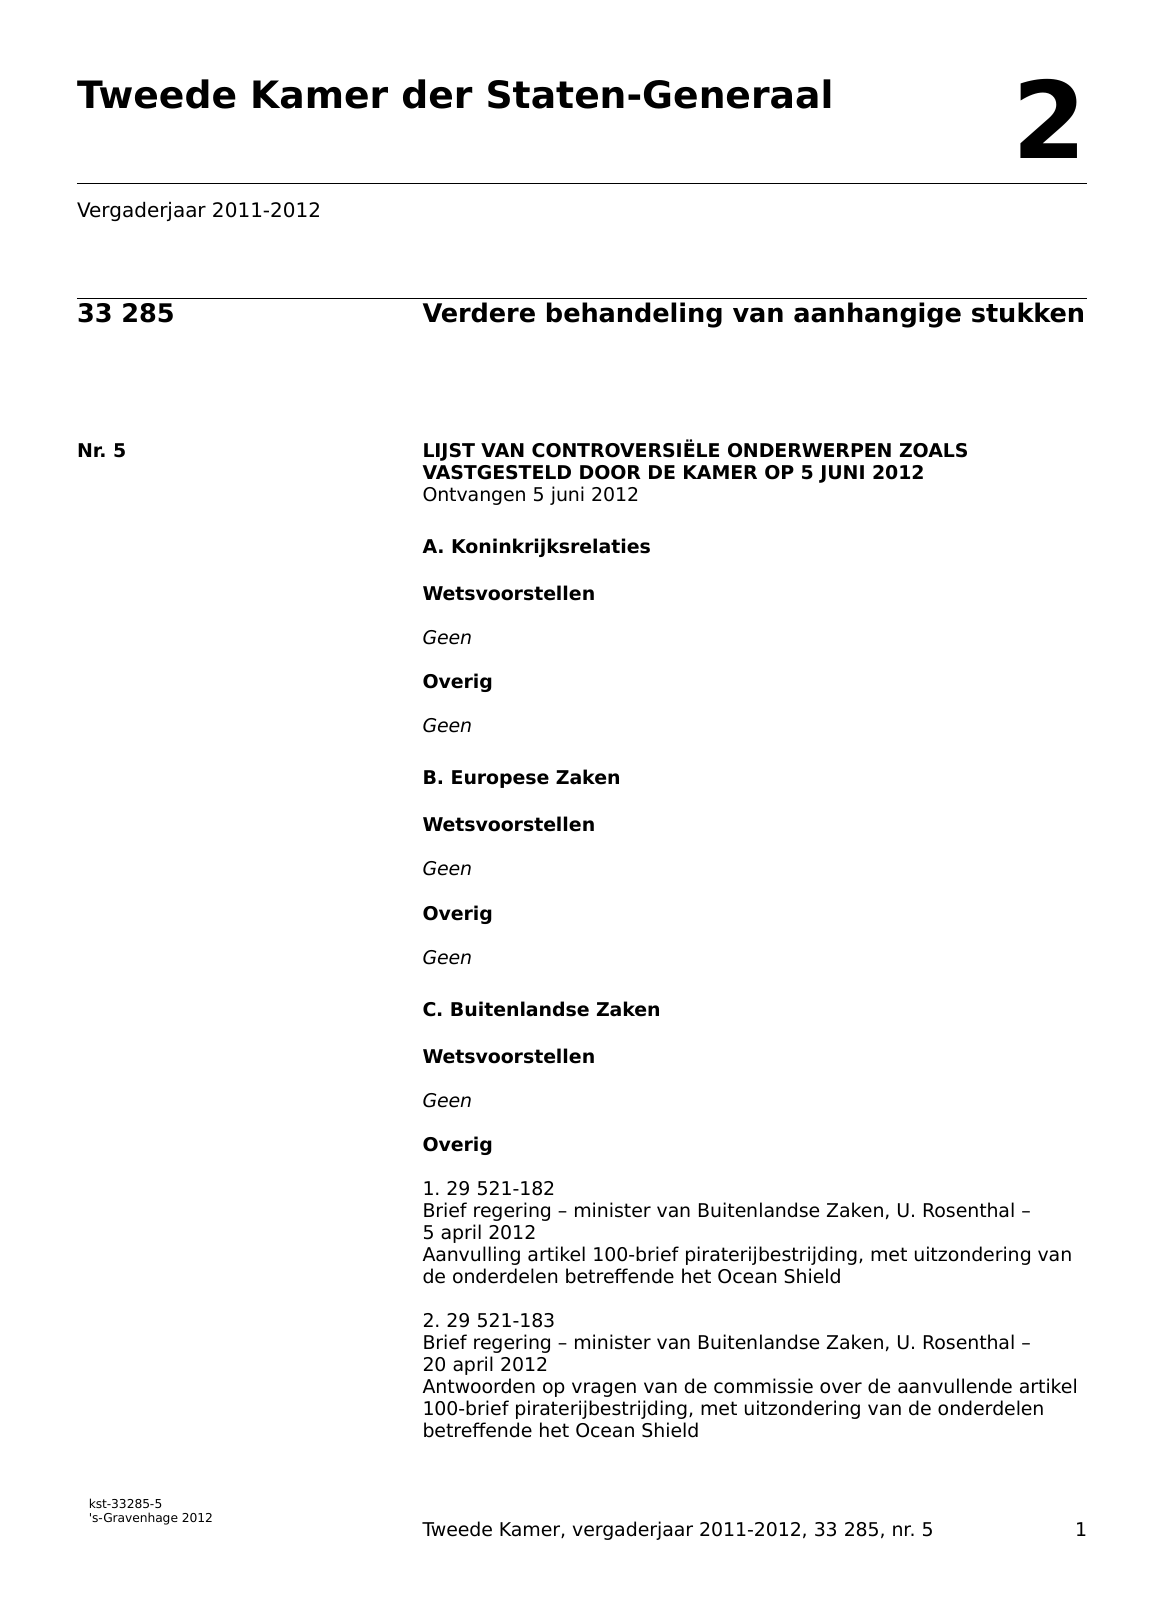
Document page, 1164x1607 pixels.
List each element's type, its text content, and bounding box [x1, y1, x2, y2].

text Brief regering – minister van Buitenlandse Zaken, U. Rosenthal – 5 april 2012 [422, 1200, 1087, 1244]
subtitle B. Europese Zaken [422, 767, 1087, 789]
text 's-Gravenhage 2012 [88, 1511, 323, 1525]
text Antwoorden op vragen van de commissie over de aanvullende artikel 100-brief piraterijbestrijding, met uitzondering van de onderdelen betreffende het Ocean Shield [422, 1376, 1087, 1442]
table_header 2 [886, 59, 1087, 183]
text Aanvulling artikel 100-brief piraterijbestrijding, met uitzondering van de onderdelen betreffende het Ocean Shield [422, 1244, 1087, 1288]
subtitle Wetsvoorstellen [422, 814, 1087, 836]
subtitle 33 285 Verdere behandeling van aanhangige stukken [77, 299, 1087, 329]
subtitle Geen [422, 715, 1087, 737]
subtitle Overig [422, 902, 1087, 924]
text 2. 29 521-183 [422, 1310, 1087, 1332]
subtitle Wetsvoorstellen [422, 1046, 1087, 1067]
subtitle C. Buitenlandse Zaken [422, 998, 1087, 1021]
subtitle Wetsvoorstellen [422, 583, 1087, 604]
subtitle Geen [422, 947, 1087, 968]
text Overig [422, 671, 1087, 693]
text kst-33285-5 [88, 1497, 323, 1511]
text Ontvangen 5 juni 2012 [422, 484, 1087, 506]
subtitle Geen [422, 1090, 1087, 1112]
subtitle Geen [422, 858, 1087, 880]
subtitle Nr. 5 LIJST VAN CONTROVERSIËLE ONDERWERPEN ZOALS VASTGESTELD DOOR DE KAMER OP 5 JUNI 2012 [77, 440, 1087, 484]
table_header Tweede Kamer der Staten-Generaal [77, 59, 886, 183]
table_cell Vergaderjaar 2011-2012 [77, 184, 1087, 298]
text 1. 29 521-182 [422, 1178, 1087, 1200]
text Brief regering – minister van Buitenlandse Zaken, U. Rosenthal – 20 april 2012 [422, 1332, 1087, 1376]
subtitle A. Koninkrijksrelaties [422, 536, 1087, 558]
subtitle Overig [422, 1134, 1087, 1156]
subtitle Geen [422, 627, 1087, 649]
